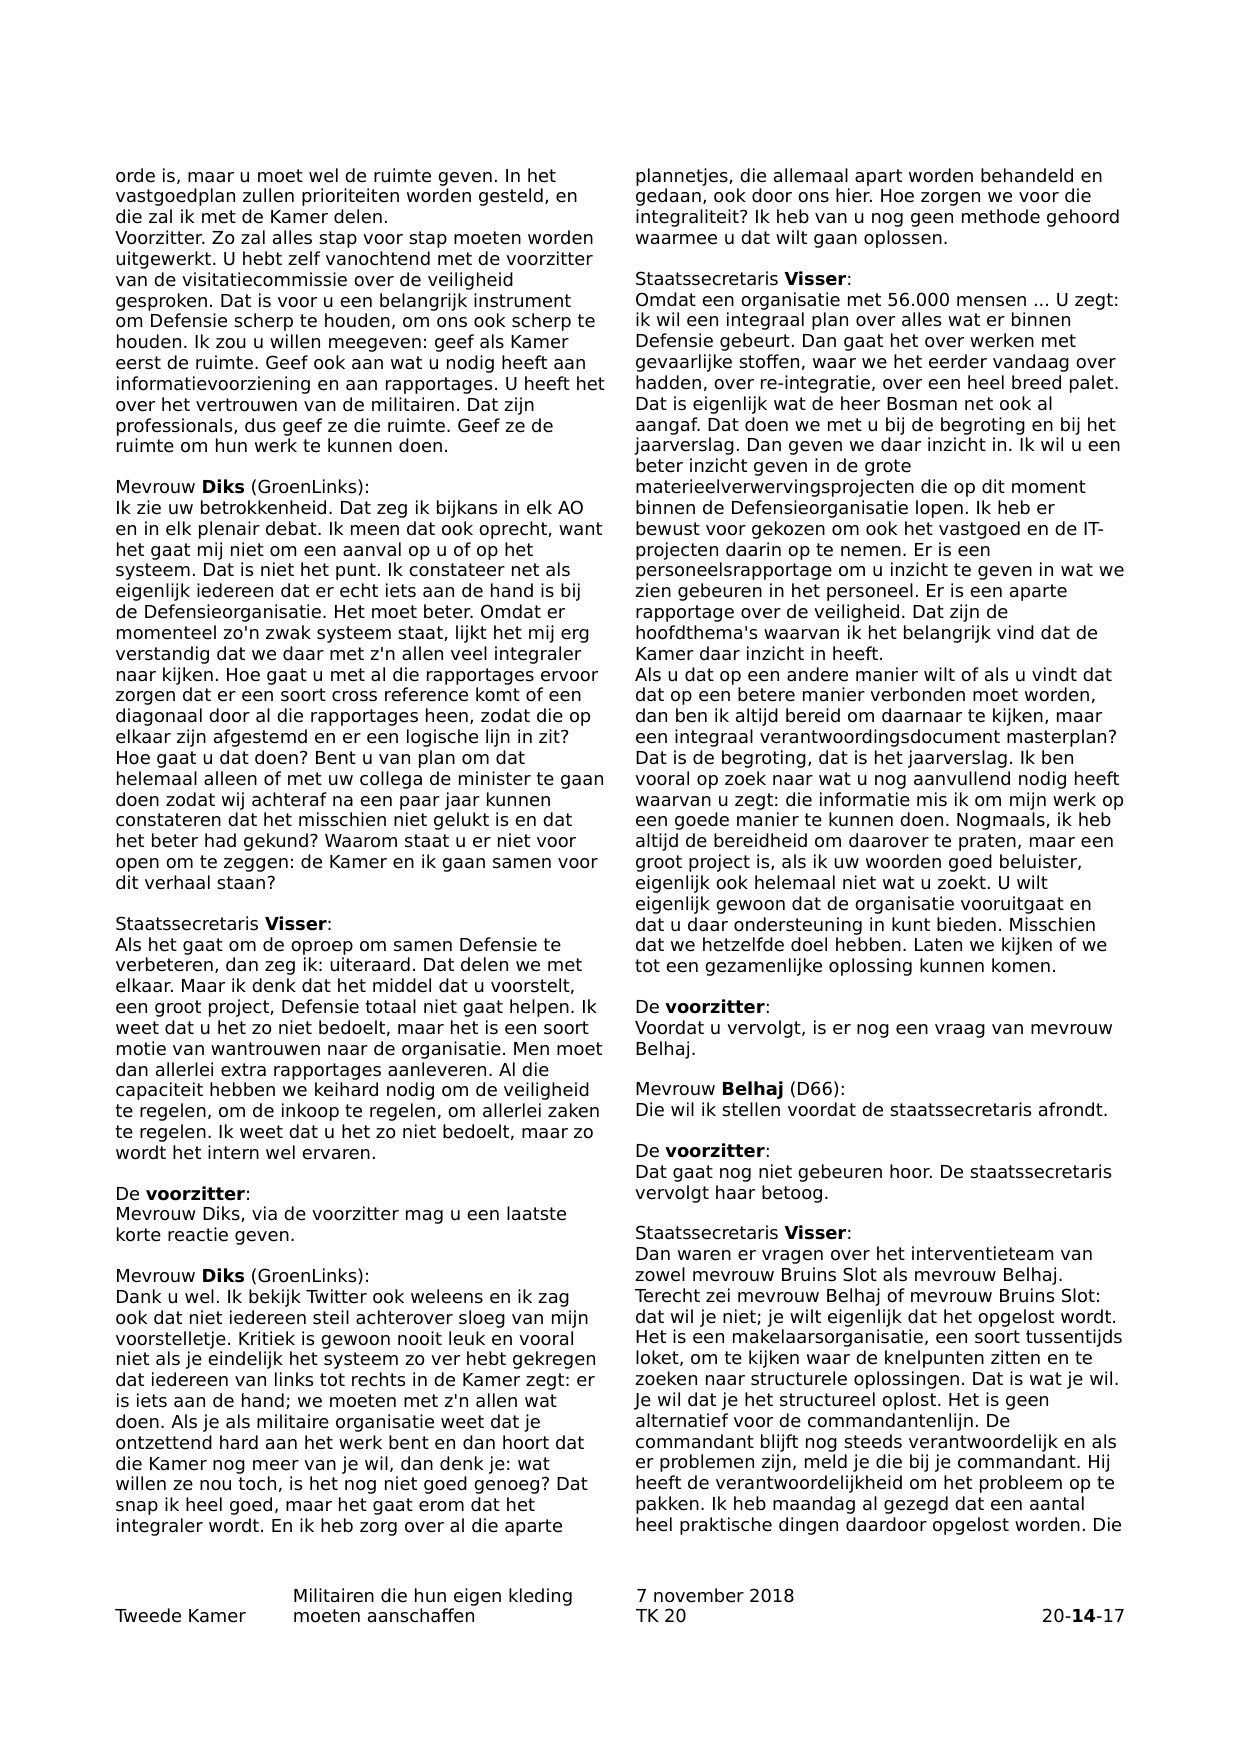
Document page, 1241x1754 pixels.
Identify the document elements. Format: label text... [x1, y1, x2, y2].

text Mevrouw Diks, via de voorzitter mag u een laatste korte reactie geven. [115, 1204, 605, 1246]
text Staatssecretaris Visser: [635, 1223, 1125, 1244]
text orde is, maar u moet wel de ruimte geven. In het vastgoedplan zullen prioriteiten worden gesteld, en die zal ik met de Kamer delen. [115, 165, 605, 228]
text Staatssecretaris Visser: [635, 269, 1125, 289]
text Mevrouw Diks (GroenLinks): [115, 477, 605, 498]
text Als het gaat om de oproep om samen Defensie te verbeteren, dan zeg ik: uiteraard. Dat delen we met elkaar. Maar ik denk dat het middel dat u voorstelt, een groot project, Defensie totaal niet gaat helpen. Ik weet dat u het zo niet bedoelt, maar het is een soort motie van wantrouwen naar de organisatie. Men moet dan allerlei extra rapportages aanleveren. Al die capaciteit hebben we keihard nodig om de veiligheid te regelen, om de inkoop te regelen, om allerlei zaken te regelen. Ik weet dat u het zo niet bedoelt, maar zo wordt het intern wel ervaren. [115, 934, 605, 1163]
text Ik zie uw betrokkenheid. Dat zeg ik bijkans in elk AO en in elk plenair debat. Ik meen dat ook oprecht, want het gaat mij niet om een aanval op u of op het systeem. Dat is niet het punt. Ik constateer net als eigenlijk iedereen dat er echt iets aan de hand is bij de Defensieorganisatie. Het moet beter. Omdat er momenteel zo'n zwak systeem staat, lijkt het mij erg verstandig dat we daar met z'n allen veel integraler naar kijken. Hoe gaat u met al die rapportages ervoor zorgen dat er een soort cross reference komt of een diagonaal door al die rapportages heen, zodat die op elkaar zijn afgestemd en er een logische lijn in zit? Hoe gaat u dat doen? Bent u van plan om dat helemaal alleen of met uw collega de minister te gaan doen zodat wij achteraf na een paar jaar kunnen constateren dat het misschien niet gelukt is en dat het beter had gekund? Waarom staat u er niet voor open om te zeggen: de Kamer en ik gaan samen voor dit verhaal staan? [115, 498, 605, 893]
text Staatssecretaris Visser: [115, 913, 605, 934]
text plannetjes, die allemaal apart worden behandeld en gedaan, ook door ons hier. Hoe zorgen we voor die integraliteit? Ik heb van u nog geen methode gehoord waarmee u dat wilt gaan oplossen. [635, 165, 1125, 249]
text Dank u wel. Ik bekijk Twitter ook weleens en ik zag ook dat niet iedereen steil achterover sloeg van mijn voorstelletje. Kritiek is gewoon nooit leuk en vooral niet als je eindelijk het systeem zo ver hebt gekregen dat iedereen van links tot rechts in de Kamer zegt: er is iets aan de hand; we moeten met z'n allen wat doen. Als je als militaire organisatie weet dat je ontzettend hard aan het werk bent en dan hoort dat die Kamer nog meer van je wil, dan denk je: wat willen ze nou toch, is het nog niet goed genoeg? Dat snap ik heel goed, maar het gaat erom dat het integraler wordt. En ik heb zorg over al die aparte [115, 1287, 605, 1537]
text Dat gaat nog niet gebeuren hoor. De staatssecretaris vervolgt haar betoog. [635, 1162, 1125, 1203]
text Voorzitter. Zo zal alles stap voor stap moeten worden uitgewerkt. U hebt zelf vanochtend met de voorzitter van de visitatiecommissie over de veiligheid gesproken. Dat is voor u een belangrijk instrument om Defensie scherp te houden, om ons ook scherp te houden. Ik zou u willen meegeven: geef als Kamer eerst de ruimte. Geef ook aan wat u nodig heeft aan informatievoorziening en aan rapportages. U heeft het over het vertrouwen van de militairen. Dat zijn professionals, dus geef ze die ruimte. Geef ze de ruimte om hun werk te kunnen doen. [115, 228, 605, 457]
text Mevrouw Belhaj (D66): [635, 1079, 1125, 1100]
text Voordat u vervolgt, is er nog een vraag van mevrouw Belhaj. [635, 1018, 1125, 1059]
text De voorzitter: [635, 997, 1125, 1018]
text De voorzitter: [115, 1183, 605, 1204]
text Die wil ik stellen voordat de staatssecretaris afrondt. [635, 1100, 1125, 1121]
text Omdat een organisatie met 56.000 mensen ... U zegt: ik wil een integraal plan over alles wat er binnen Defensie gebeurt. Dan gaat het over werken met gevaarlijke stoffen, waar we het eerder vandaag over hadden, over re-integratie, over een heel breed palet. Dat is eigenlijk wat de heer Bosman net ook al aangaf. Dat doen we met u bij de begroting en bij het jaarverslag. Dan geven we daar inzicht in. Ik wil u een beter inzicht geven in de grote materieelverwervingsprojecten die op dit moment binnen de Defensieorganisatie lopen. Ik heb er bewust voor gekozen om ook het vastgoed en de IT-projecten daarin op te nemen. Er is een personeelsrapportage om u inzicht te geven in wat we zien gebeuren in het personeel. Er is een aparte rapportage over de veiligheid. Dat zijn de hoofdthema's waarvan ik het belangrijk vind dat de Kamer daar inzicht in heeft. [635, 289, 1125, 664]
text Mevrouw Diks (GroenLinks): [115, 1266, 605, 1287]
text De voorzitter: [635, 1141, 1125, 1162]
text Als u dat op een andere manier wilt of als u vindt dat dat op een betere manier verbonden moet worden, dan ben ik altijd bereid om daarnaar te kijken, maar een integraal verantwoordingsdocument masterplan? Dat is de begroting, dat is het jaarverslag. Ik ben vooral op zoek naar wat u nog aanvullend nodig heeft waarvan u zegt: die informatie mis ik om mijn werk op een goede manier te kunnen doen. Nogmaals, ik heb altijd de bereidheid om daarover te praten, maar een groot project is, als ik uw woorden goed beluister, eigenlijk ook helemaal niet wat u zoekt. U wilt eigenlijk gewoon dat de organisatie vooruitgaat en dat u daar ondersteuning in kunt bieden. Misschien dat we hetzelfde doel hebben. Laten we kijken of we tot een gezamenlijke oplossing kunnen komen. [635, 664, 1125, 977]
text Dan waren er vragen over het interventieteam van zowel mevrouw Bruins Slot als mevrouw Belhaj. Terecht zei mevrouw Belhaj of mevrouw Bruins Slot: dat wil je niet; je wilt eigenlijk dat het opgelost wordt. Het is een makelaarsorganisatie, een soort tussentijds loket, om te kijken waar de knelpunten zitten en te zoeken naar structurele oplossingen. Dat is wat je wil. Je wil dat je het structureel oplost. Het is geen alternatief voor de commandantenlijn. De commandant blijft nog steeds verantwoordelijk en als er problemen zijn, meld je die bij je commandant. Hij heeft de verantwoordelijkheid om het probleem op te pakken. Ik heb maandag al gezegd dat een aantal heel praktische dingen daardoor opgelost worden. Die [635, 1244, 1125, 1536]
